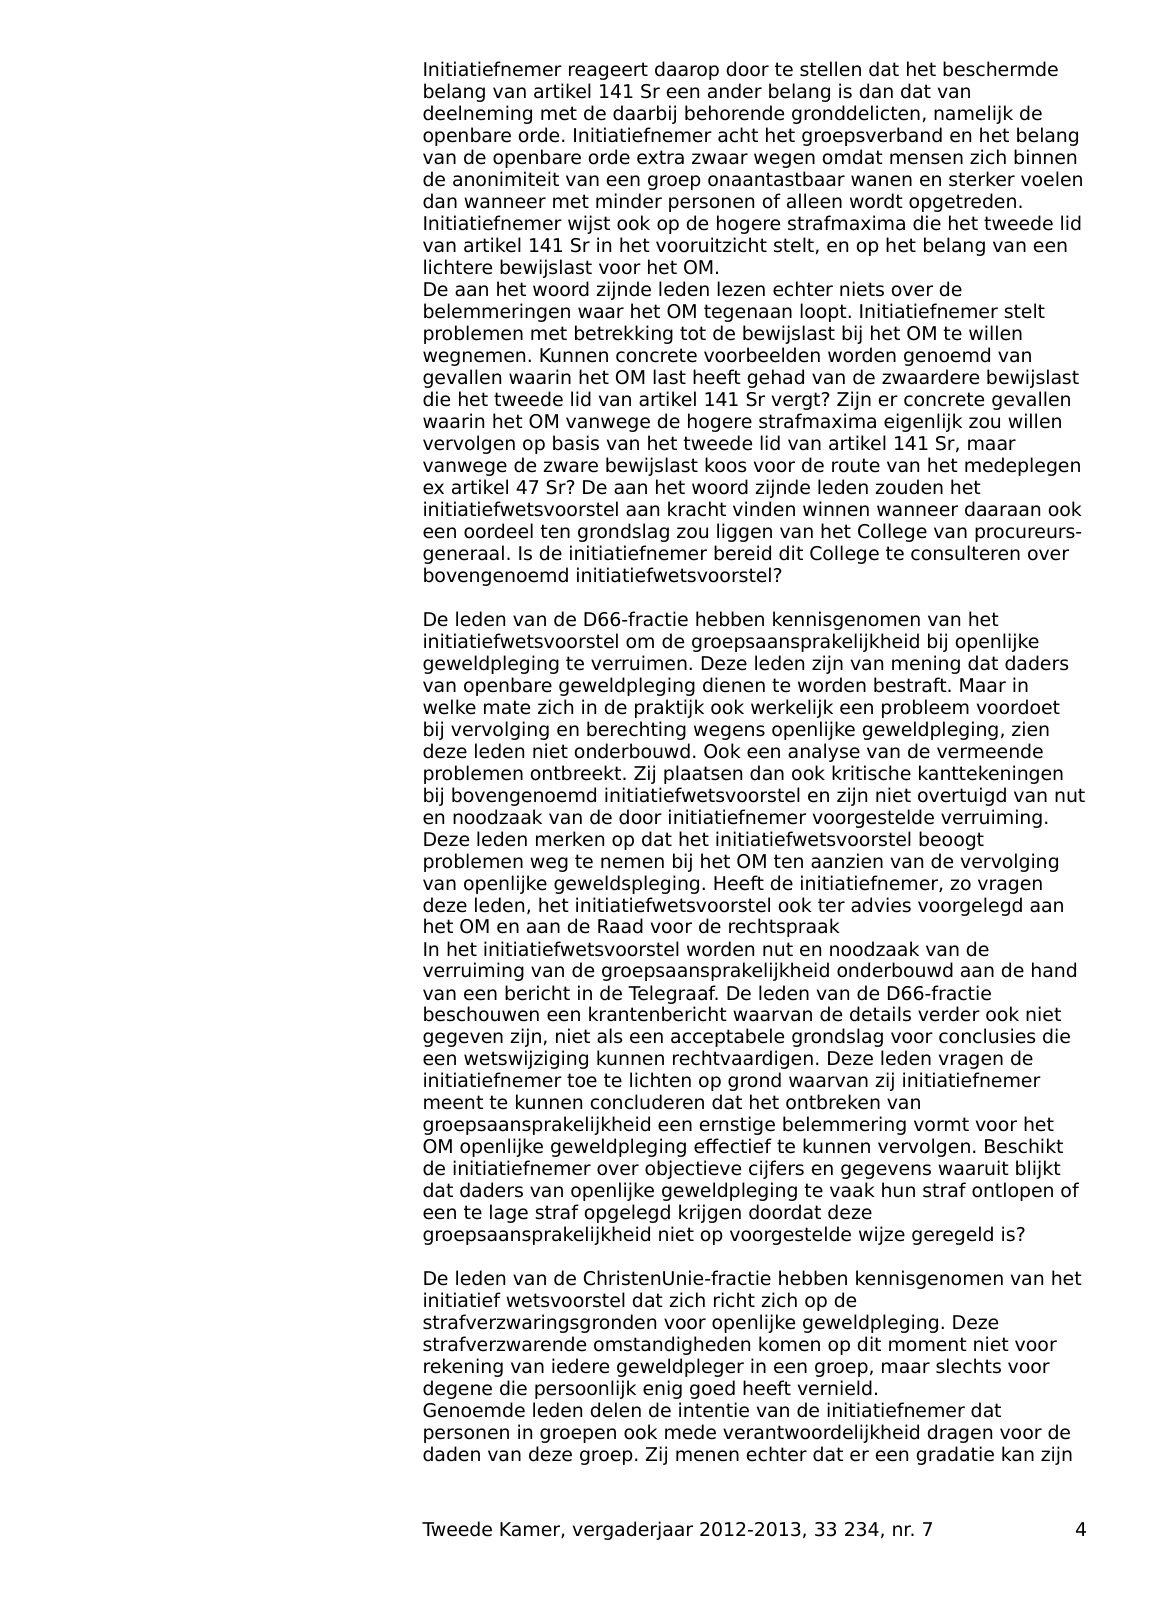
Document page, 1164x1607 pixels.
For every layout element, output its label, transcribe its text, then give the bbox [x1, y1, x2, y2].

text De leden van de D66-fractie hebben kennisgenomen van het initiatiefwetsvoorstel om de groepsaansprakelijkheid bij openlijke geweldpleging te verruimen. Deze leden zijn van mening dat daders van openbare geweldpleging dienen te worden bestraft. Maar in welke mate zich in de praktijk ook werkelijk een probleem voordoet bij vervolging en berechting wegens openlijke geweldpleging, zien deze leden niet onderbouwd. Ook een analyse van de vermeende problemen ontbreekt. Zij plaatsen dan ook kritische kanttekeningen bij bovengenoemd initiatiefwetsvoorstel en zijn niet overtuigd van nut en noodzaak van de door initiatiefnemer voorgestelde verruiming. [422, 609, 1087, 828]
text Initiatiefnemer reageert daarop door te stellen dat het beschermde belang van artikel 141 Sr een ander belang is dan dat van deelneming met de daarbij behorende gronddelicten, namelijk de openbare orde. Initiatiefnemer acht het groepsverband en het belang van de openbare orde extra zwaar wegen omdat mensen zich binnen de anonimiteit van een groep onaantastbaar wanen en sterker voelen dan wanneer met minder personen of alleen wordt opgetreden. Initiatiefnemer wijst ook op de hogere strafmaxima die het tweede lid van artikel 141 Sr in het vooruitzicht stelt, en op het belang van een lichtere bewijslast voor het OM. [422, 59, 1087, 279]
text De leden van de ChristenUnie-fractie hebben kennisgenomen van het initiatief wetsvoorstel dat zich richt zich op de strafverzwaringsgronden voor openlijke geweldpleging. Deze strafverzwarende omstandigheden komen op dit moment niet voor rekening van iedere geweldpleger in een groep, maar slechts voor degene die persoonlijk enig goed heeft vernield. [422, 1268, 1087, 1400]
text In het initiatiefwetsvoorstel worden nut en noodzaak van de verruiming van de groepsaansprakelijkheid onderbouwd aan de hand van een bericht in de Telegraaf. De leden van de D66-fractie beschouwen een krantenbericht waarvan de details verder ook niet gegeven zijn, niet als een acceptabele grondslag voor conclusies die een wetswijziging kunnen rechtvaardigen. Deze leden vragen de initiatiefnemer toe te lichten op grond waarvan zij initiatiefnemer meent te kunnen concluderen dat het ontbreken van groepsaansprakelijkheid een ernstige belemmering vormt voor het OM openlijke geweldpleging effectief te kunnen vervolgen. Beschikt de initiatiefnemer over objectieve cijfers en gegevens waaruit blijkt dat daders van openlijke geweldpleging te vaak hun straf ontlopen of een te lage straf opgelegd krijgen doordat deze groepsaansprakelijkheid niet op voorgestelde wijze geregeld is? [422, 938, 1087, 1246]
text De aan het woord zijnde leden lezen echter niets over de belemmeringen waar het OM tegenaan loopt. Initiatiefnemer stelt problemen met betrekking tot de bewijslast bij het OM te willen wegnemen. Kunnen concrete voorbeelden worden genoemd van gevallen waarin het OM last heeft gehad van de zwaardere bewijslast die het tweede lid van artikel 141 Sr vergt? Zijn er concrete gevallen waarin het OM vanwege de hogere strafmaxima eigenlijk zou willen vervolgen op basis van het tweede lid van artikel 141 Sr, maar vanwege de zware bewijslast koos voor de route van het medeplegen ex artikel 47 Sr? De aan het woord zijnde leden zouden het initiatiefwetsvoorstel aan kracht vinden winnen wanneer daaraan ook een oordeel ten grondslag zou liggen van het College van procureurs-generaal. Is de initiatiefnemer bereid dit College te consulteren over bovengenoemd initiatiefwetsvoorstel? [422, 279, 1087, 587]
text Deze leden merken op dat het initiatiefwetsvoorstel beoogt problemen weg te nemen bij het OM ten aanzien van de vervolging van openlijke geweldspleging. Heeft de initiatiefnemer, zo vragen deze leden, het initiatiefwetsvoorstel ook ter advies voorgelegd aan het OM en aan de Raad voor de rechtspraak [422, 828, 1087, 938]
text Genoemde leden delen de intentie van de initiatiefnemer dat personen in groepen ook mede verantwoordelijkheid dragen voor de daden van deze groep. Zij menen echter dat er een gradatie kan zijn [422, 1400, 1087, 1466]
